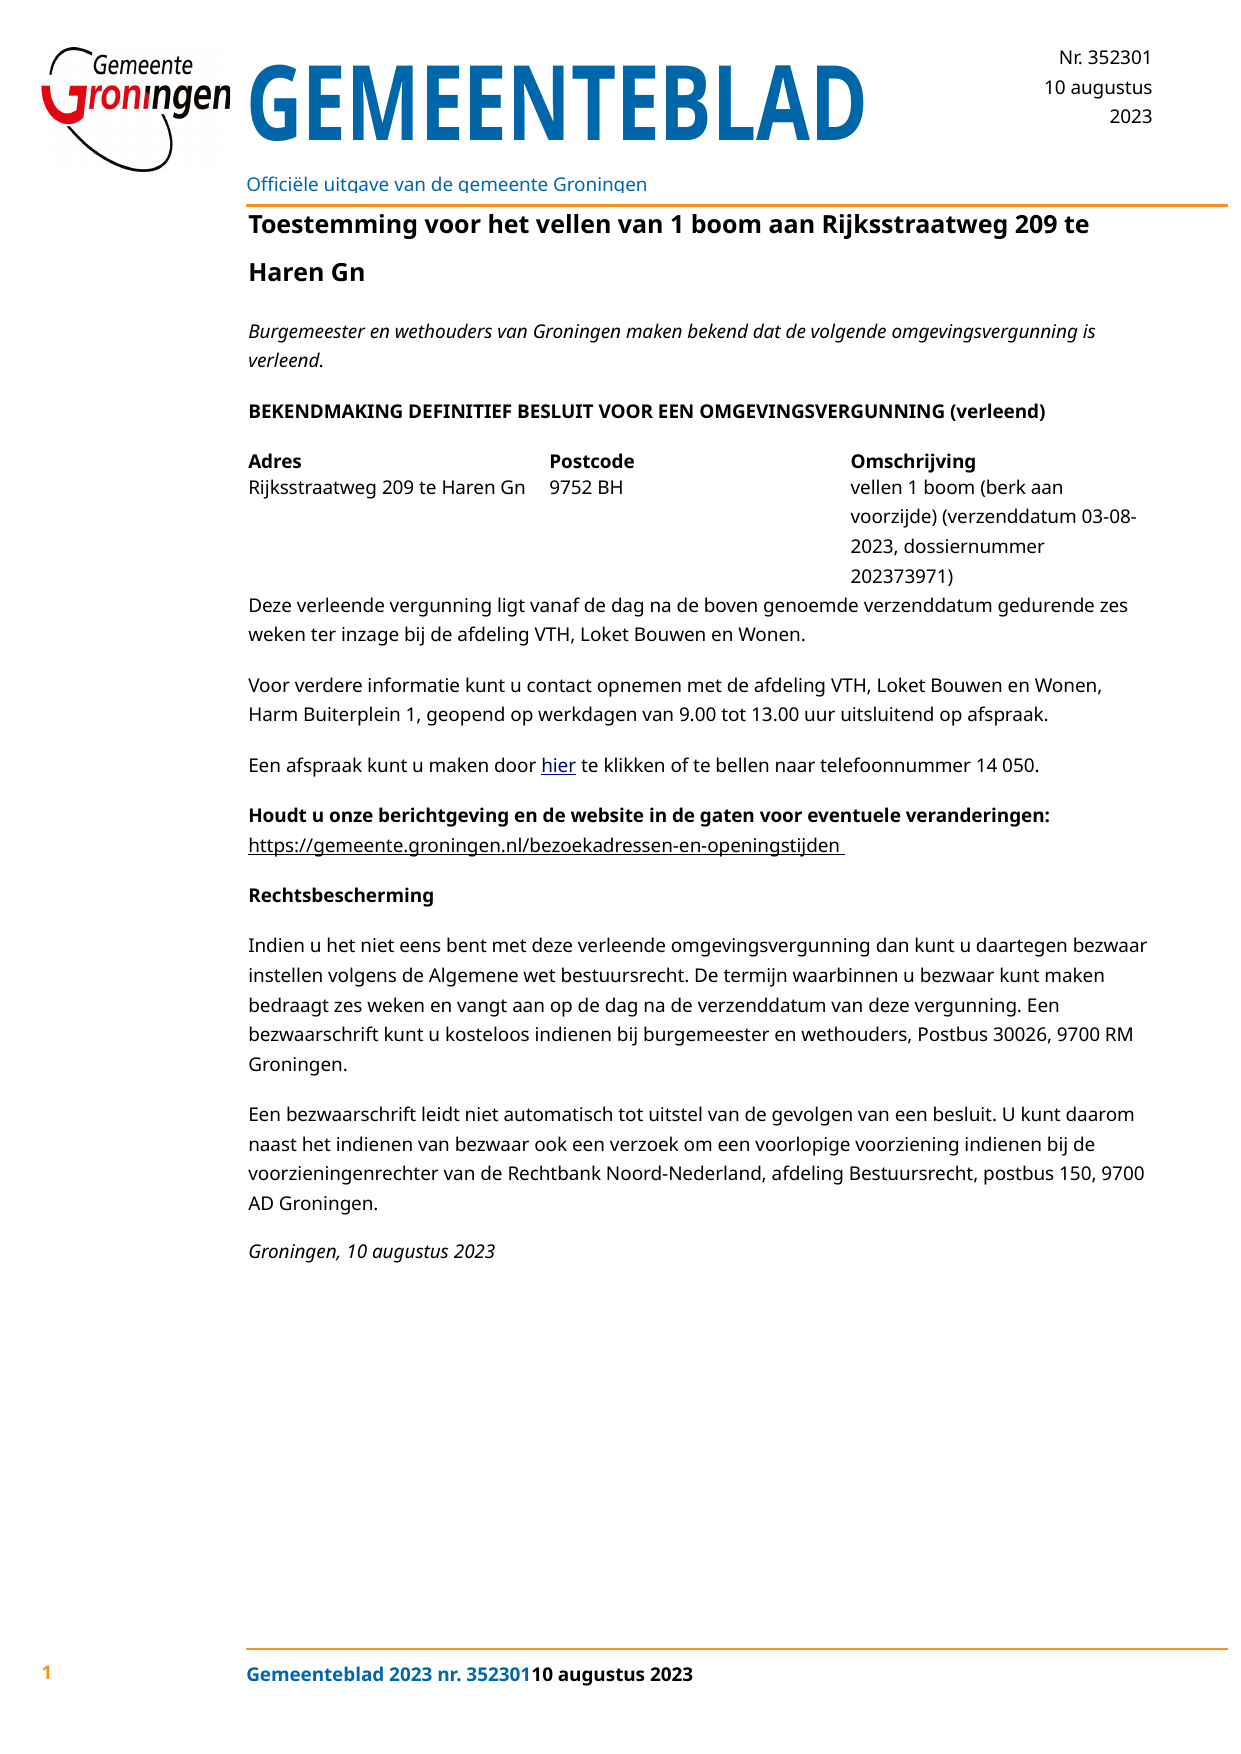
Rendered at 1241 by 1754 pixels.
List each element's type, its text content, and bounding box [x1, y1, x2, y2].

text Rechtsbescherming [248, 882, 1152, 908]
table_cell 9752 BH [549, 474, 850, 589]
table_header Omschrijving [850, 449, 1152, 474]
table_header Postcode [549, 449, 850, 474]
table_cell vellen 1 boom (berk aan voorzijde) (verzenddatum 03-08-2023, dossiernummer 202373971) [850, 474, 1152, 589]
table_cell Rijksstraatweg 209 te Haren Gn [248, 474, 549, 589]
text Groningen, 10 augustus 2023 [248, 1238, 1152, 1264]
text Burgemeester en wethouders van Groningen maken bekend dat de volgende omgevingsvergunning is verleend. [248, 318, 1152, 373]
text Houdt u onze berichtgeving en de website in de gaten voor eventuele veranderingen: https://gemeente.groningen.nl/bezoekadressen-en-openingstijden [248, 802, 1152, 858]
text Een bezwaarschrift leidt niet automatisch tot uitstel van de gevolgen van een besluit. U kunt daarom naast het indienen van bezwaar ook een verzoek om een voorlopige voorziening indienen bij de voorzieningenrechter van de Rechtbank Noord-Nederland, afdeling Bestuursrecht, postbus 150, 9700 AD Groningen. [248, 1101, 1152, 1216]
text Indien u het niet eens bent met deze verleende omgevingsvergunning dan kunt u daartegen bezwaar instellen volgens de Algemene wet bestuursrecht. De termijn waarbinnen u bezwaar kunt maken bedraagt zes weken en vangt aan op de dag na de verzenddatum van deze vergunning. Een bezwaarschrift kunt u kosteloos indienen bij burgemeester en wethouders, Postbus 30026, 9700 RM Groningen. [248, 933, 1152, 1077]
picture [41, 47, 231, 172]
text Een afspraak kunt u maken door hier te klikken of te bellen naar telefoonnummer 14 050. [248, 752, 1152, 778]
text BEKENDMAKING DEFINITIEF BESLUIT VOOR EEN OMGEVINGSVERGUNNING (verleend) [248, 398, 1152, 424]
text Voor verdere informatie kunt u contact opnemen met de afdeling VTH, Loket Bouwen en Wonen, Harm Buiterplein 1, geopend op werkdagen van 9.00 tot 13.00 uur uitsluitend op afspraak. [248, 672, 1152, 727]
table_header Adres [248, 449, 549, 474]
text Deze verleende vergunning ligt vanaf de dag na de boven genoemde verzenddatum gedurende zes weken ter inzage bij de afdeling VTH, Loket Bouwen en Wonen. [248, 592, 1152, 647]
text Toestemming voor het vellen van 1 boom aan Rijksstraatweg 209 te Haren Gn [248, 207, 1152, 288]
